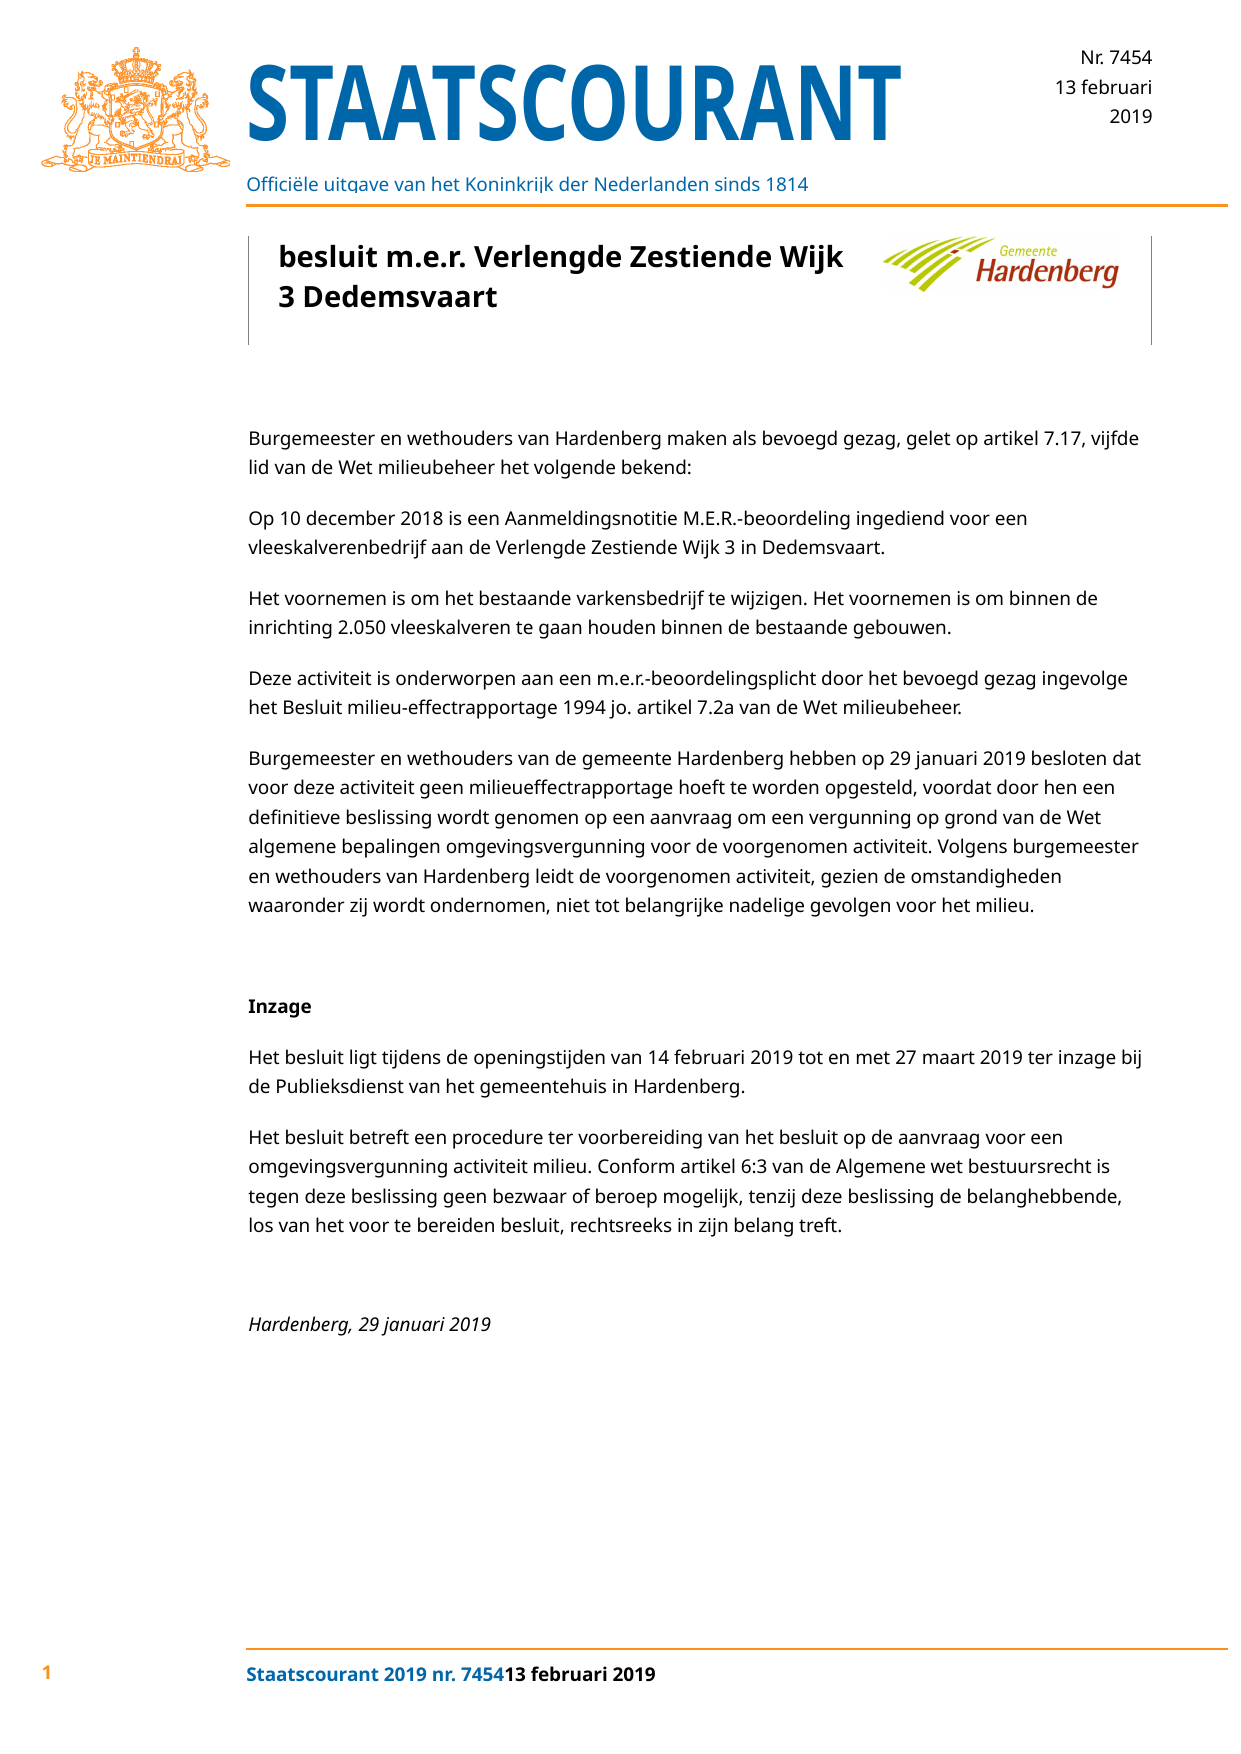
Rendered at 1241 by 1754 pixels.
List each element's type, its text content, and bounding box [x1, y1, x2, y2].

picture [41, 47, 231, 172]
text Op 10 december 2018 is een Aanmeldingsnotitie M.E.R.-beoordeling ingediend voor een vleeskalverenbedrijf aan de Verlengde Zestiende Wijk 3 in Dedemsvaart. [248, 505, 1152, 560]
text Het voornemen is om het bestaande varkensbedrijf te wijzigen. Het voornemen is om binnen de inrichting 2.050 vleeskalveren te gaan houden binnen de bestaande gebouwen. [248, 585, 1152, 640]
text Het besluit ligt tijdens de openingstijden van 14 februari 2019 tot en met 27 maart 2019 ter inzage bij de Publieksdienst van het gemeentehuis in Hardenberg. [248, 1044, 1152, 1099]
text Burgemeester en wethouders van de gemeente Hardenberg hebben op 29 januari 2019 besloten dat voor deze activiteit geen milieueffectrapportage hoeft te worden opgesteld, voordat door hen een definitieve beslissing wordt genomen op een aanvraag om een vergunning op grond van de Wet algemene bepalingen omgevingsvergunning voor de voorgenomen activiteit. Volgens burgemeester en wethouders van Hardenberg leidt de voorgenomen activiteit, gezien de omstandigheden waaronder zij wordt ondernomen, niet tot belangrijke nadelige gevolgen voor het milieu. [248, 745, 1152, 918]
text Deze activiteit is onderworpen aan een m.e.r.-beoordelingsplicht door het bevoegd gezag ingevolge het Besluit milieu-effectrapportage 1994 jo. artikel 7.2a van de Wet milieubeheer. [248, 665, 1152, 720]
text Hardenberg, 29 januari 2019 [248, 1311, 1152, 1337]
text Inzage [248, 993, 1152, 1019]
table_header [850, 236, 1151, 345]
text Het besluit betreft een procedure ter voorbereiding van het besluit op de aanvraag voor een omgevingsvergunning activiteit milieu. Conform artikel 6:3 van de Algemene wet bestuursrecht is tegen deze beslissing geen bezwaar of beroep mogelijk, tenzij deze beslissing de belanghebbende, los van het voor te bereiden besluit, rechtsreeks in zijn belang treft. [248, 1124, 1152, 1238]
picture [882, 236, 1119, 292]
table_header besluit m.e.r. Verlengde Zestiende Wijk 3 Dedemsvaart [249, 236, 850, 345]
text Burgemeester en wethouders van Hardenberg maken als bevoegd gezag, gelet op artikel 7.17, vijfde lid van de Wet milieubeheer het volgende bekend: [248, 425, 1152, 480]
